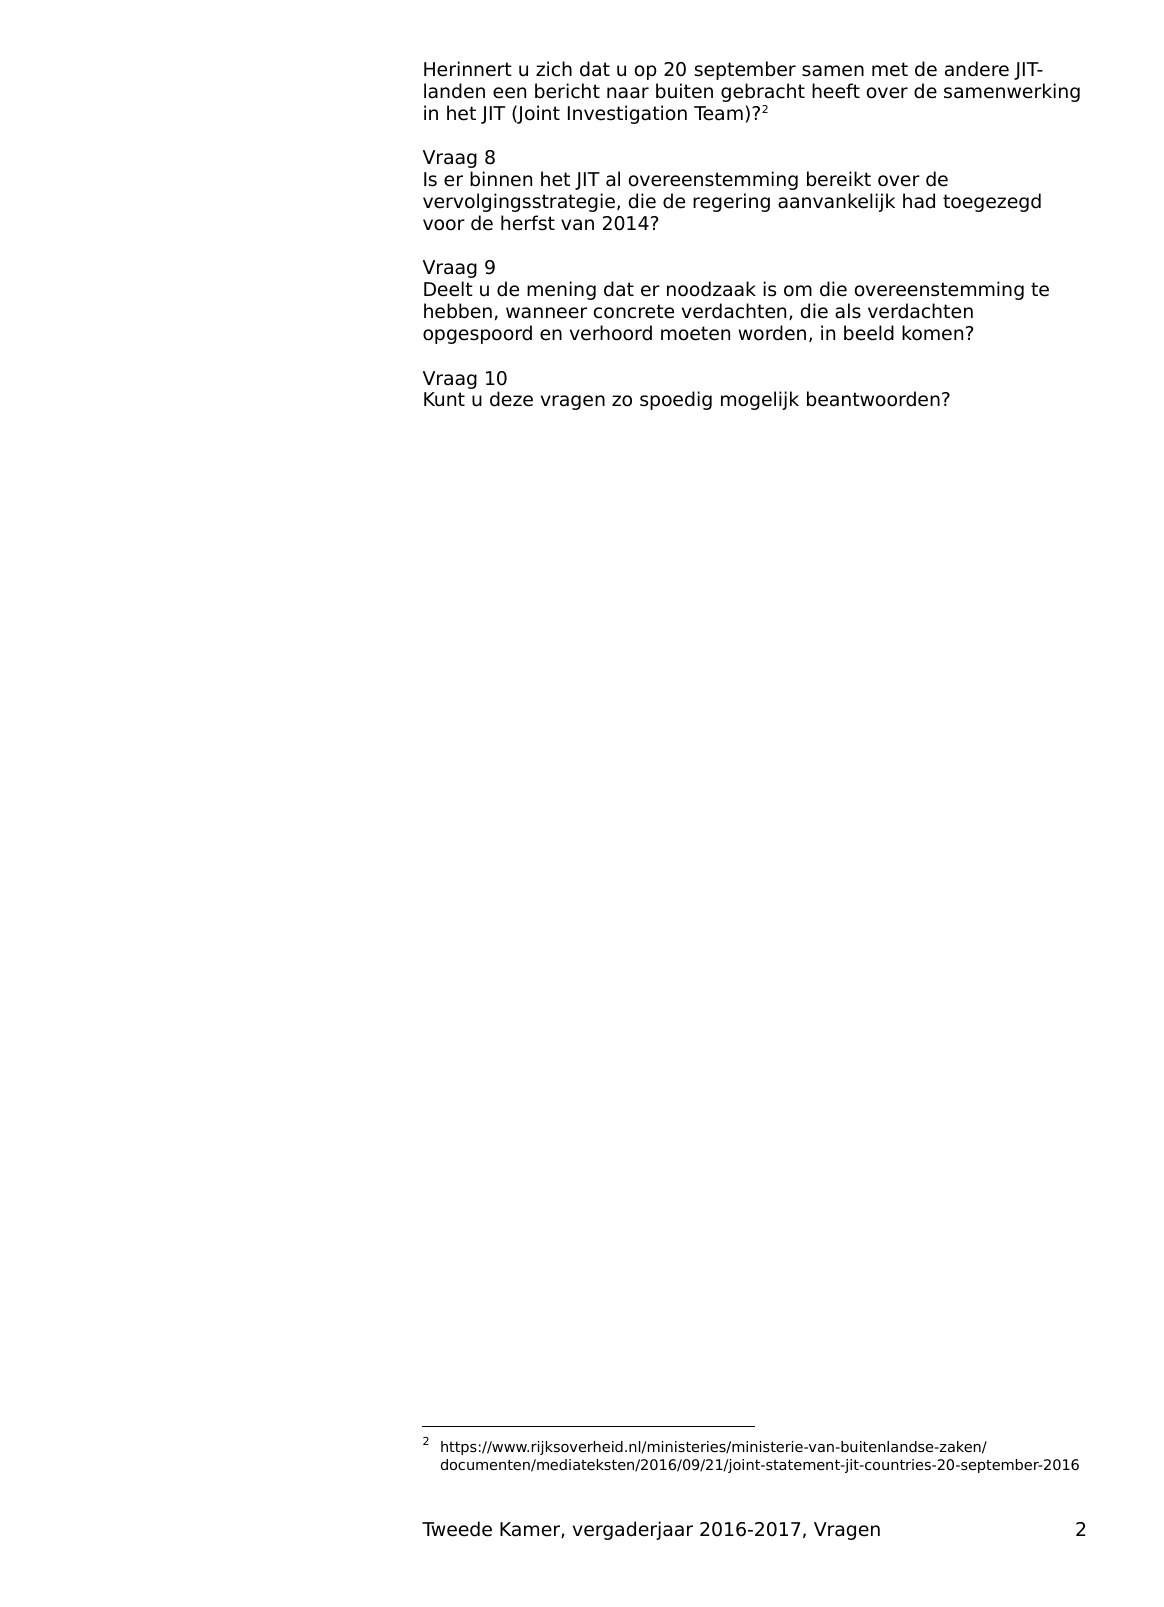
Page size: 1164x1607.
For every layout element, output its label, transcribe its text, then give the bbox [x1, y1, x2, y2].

text Herinnert u zich dat u op 20 september samen met de andere JIT-landen een bericht naar buiten gebracht heeft over de samenwerking in het JIT (Joint Investigation Team)? [422, 59, 1087, 125]
text Is er binnen het JIT al overeenstemming bereikt over de vervolgingsstrategie, die de regering aanvankelijk had toegezegd voor de herfst van 2014? [422, 169, 1087, 235]
text Vraag 10 [422, 367, 1087, 389]
text Deelt u de mening dat er noodzaak is om die overeenstemming te hebben, wanneer concrete verdachten, die als verdachten opgespoord en verhoord moeten worden, in beeld komen? [422, 279, 1087, 345]
text Vraag 8 [422, 147, 1087, 169]
text Kunt u deze vragen zo spoedig mogelijk beantwoorden? [422, 389, 1087, 411]
text Vraag 9 [422, 257, 1087, 279]
text https://www.rijksoverheid.nl/ministeries/ministerie-van-buitenlandse-zaken/documenten/mediateksten/2016/09/21/joint-statement-jit-countries-20-september-2016 [422, 1435, 1087, 1474]
